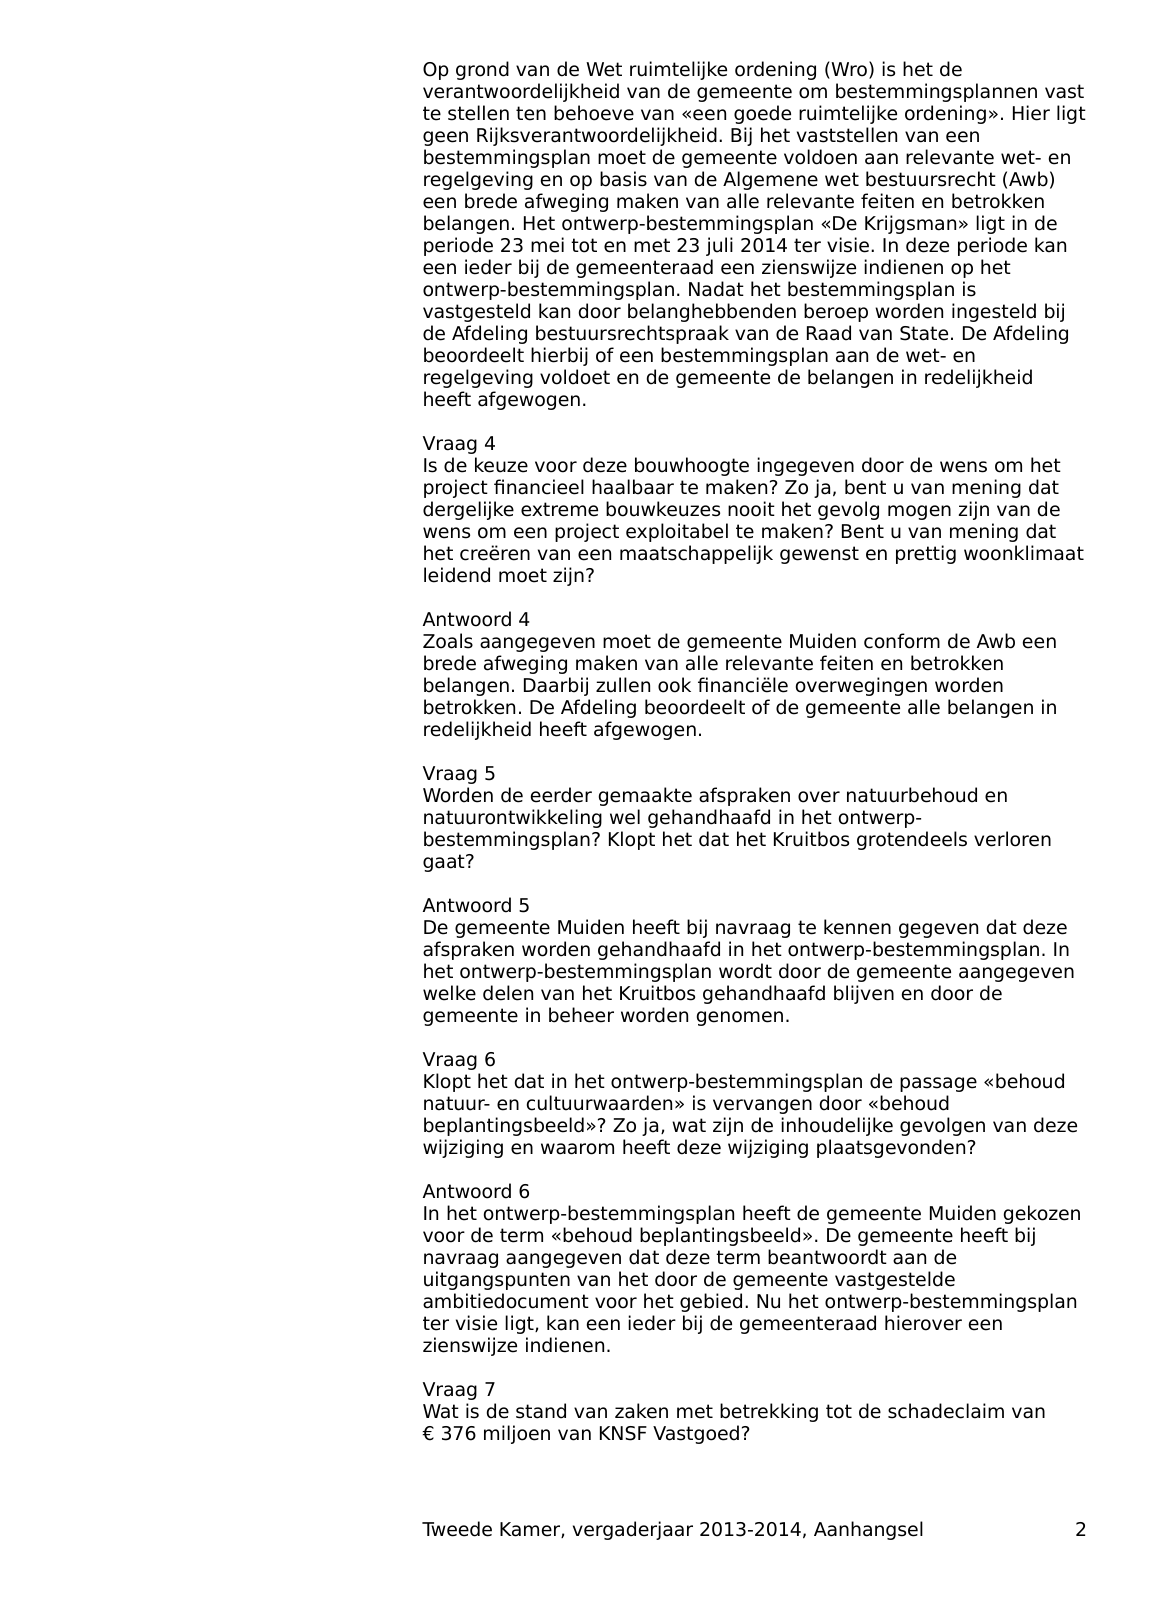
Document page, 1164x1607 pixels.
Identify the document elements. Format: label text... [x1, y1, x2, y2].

text Is de keuze voor deze bouwhoogte ingegeven door de wens om het project financieel haalbaar te maken? Zo ja, bent u van mening dat dergelijke extreme bouwkeuzes nooit het gevolg mogen zijn van de wens om een project exploitabel te maken? Bent u van mening dat het creëren van een maatschappelijk gewenst en prettig woonklimaat leidend moet zijn? [422, 455, 1087, 587]
text Antwoord 5 [422, 895, 1087, 917]
text Vraag 4 [422, 433, 1087, 455]
text Wat is de stand van zaken met betrekking tot de schadeclaim van € 376 miljoen van KNSF Vastgoed? [422, 1401, 1087, 1445]
text Zoals aangegeven moet de gemeente Muiden conform de Awb een brede afweging maken van alle relevante feiten en betrokken belangen. Daarbij zullen ook financiële overwegingen worden betrokken. De Afdeling beoordeelt of de gemeente alle belangen in redelijkheid heeft afgewogen. [422, 631, 1087, 741]
text Vraag 5 [422, 763, 1087, 785]
text Op grond van de Wet ruimtelijke ordening (Wro) is het de verantwoordelijkheid van de gemeente om bestemmingsplannen vast te stellen ten behoeve van «een goede ruimtelijke ordening». Hier ligt geen Rijksverantwoordelijkheid. Bij het vaststellen van een bestemmingsplan moet de gemeente voldoen aan relevante wet- en regelgeving en op basis van de Algemene wet bestuursrecht (Awb) een brede afweging maken van alle relevante feiten en betrokken belangen. Het ontwerp-bestemmingsplan «De Krijgsman» ligt in de periode 23 mei tot en met 23 juli 2014 ter visie. In deze periode kan een ieder bij de gemeenteraad een zienswijze indienen op het ontwerp-bestemmingsplan. Nadat het bestemmingsplan is vastgesteld kan door belanghebbenden beroep worden ingesteld bij de Afdeling bestuursrechtspraak van de Raad van State. De Afdeling beoordeelt hierbij of een bestemmingsplan aan de wet- en regelgeving voldoet en de gemeente de belangen in redelijkheid heeft afgewogen. [422, 59, 1087, 411]
text Worden de eerder gemaakte afspraken over natuurbehoud en natuurontwikkeling wel gehandhaafd in het ontwerp-bestemmingsplan? Klopt het dat het Kruitbos grotendeels verloren gaat? [422, 785, 1087, 873]
text De gemeente Muiden heeft bij navraag te kennen gegeven dat deze afspraken worden gehandhaafd in het ontwerp-bestemmingsplan. In het ontwerp-bestemmingsplan wordt door de gemeente aangegeven welke delen van het Kruitbos gehandhaafd blijven en door de gemeente in beheer worden genomen. [422, 917, 1087, 1027]
text In het ontwerp-bestemmingsplan heeft de gemeente Muiden gekozen voor de term «behoud beplantingsbeeld». De gemeente heeft bij navraag aangegeven dat deze term beantwoordt aan de uitgangspunten van het door de gemeente vastgestelde ambitiedocument voor het gebied. Nu het ontwerp-bestemmingsplan ter visie ligt, kan een ieder bij de gemeenteraad hierover een zienswijze indienen. [422, 1203, 1087, 1357]
text Klopt het dat in het ontwerp-bestemmingsplan de passage «behoud natuur- en cultuurwaarden» is vervangen door «behoud beplantingsbeeld»? Zo ja, wat zijn de inhoudelijke gevolgen van deze wijziging en waarom heeft deze wijziging plaatsgevonden? [422, 1071, 1087, 1159]
text Vraag 6 [422, 1049, 1087, 1071]
text Antwoord 6 [422, 1181, 1087, 1203]
text Vraag 7 [422, 1379, 1087, 1401]
text Antwoord 4 [422, 609, 1087, 631]
